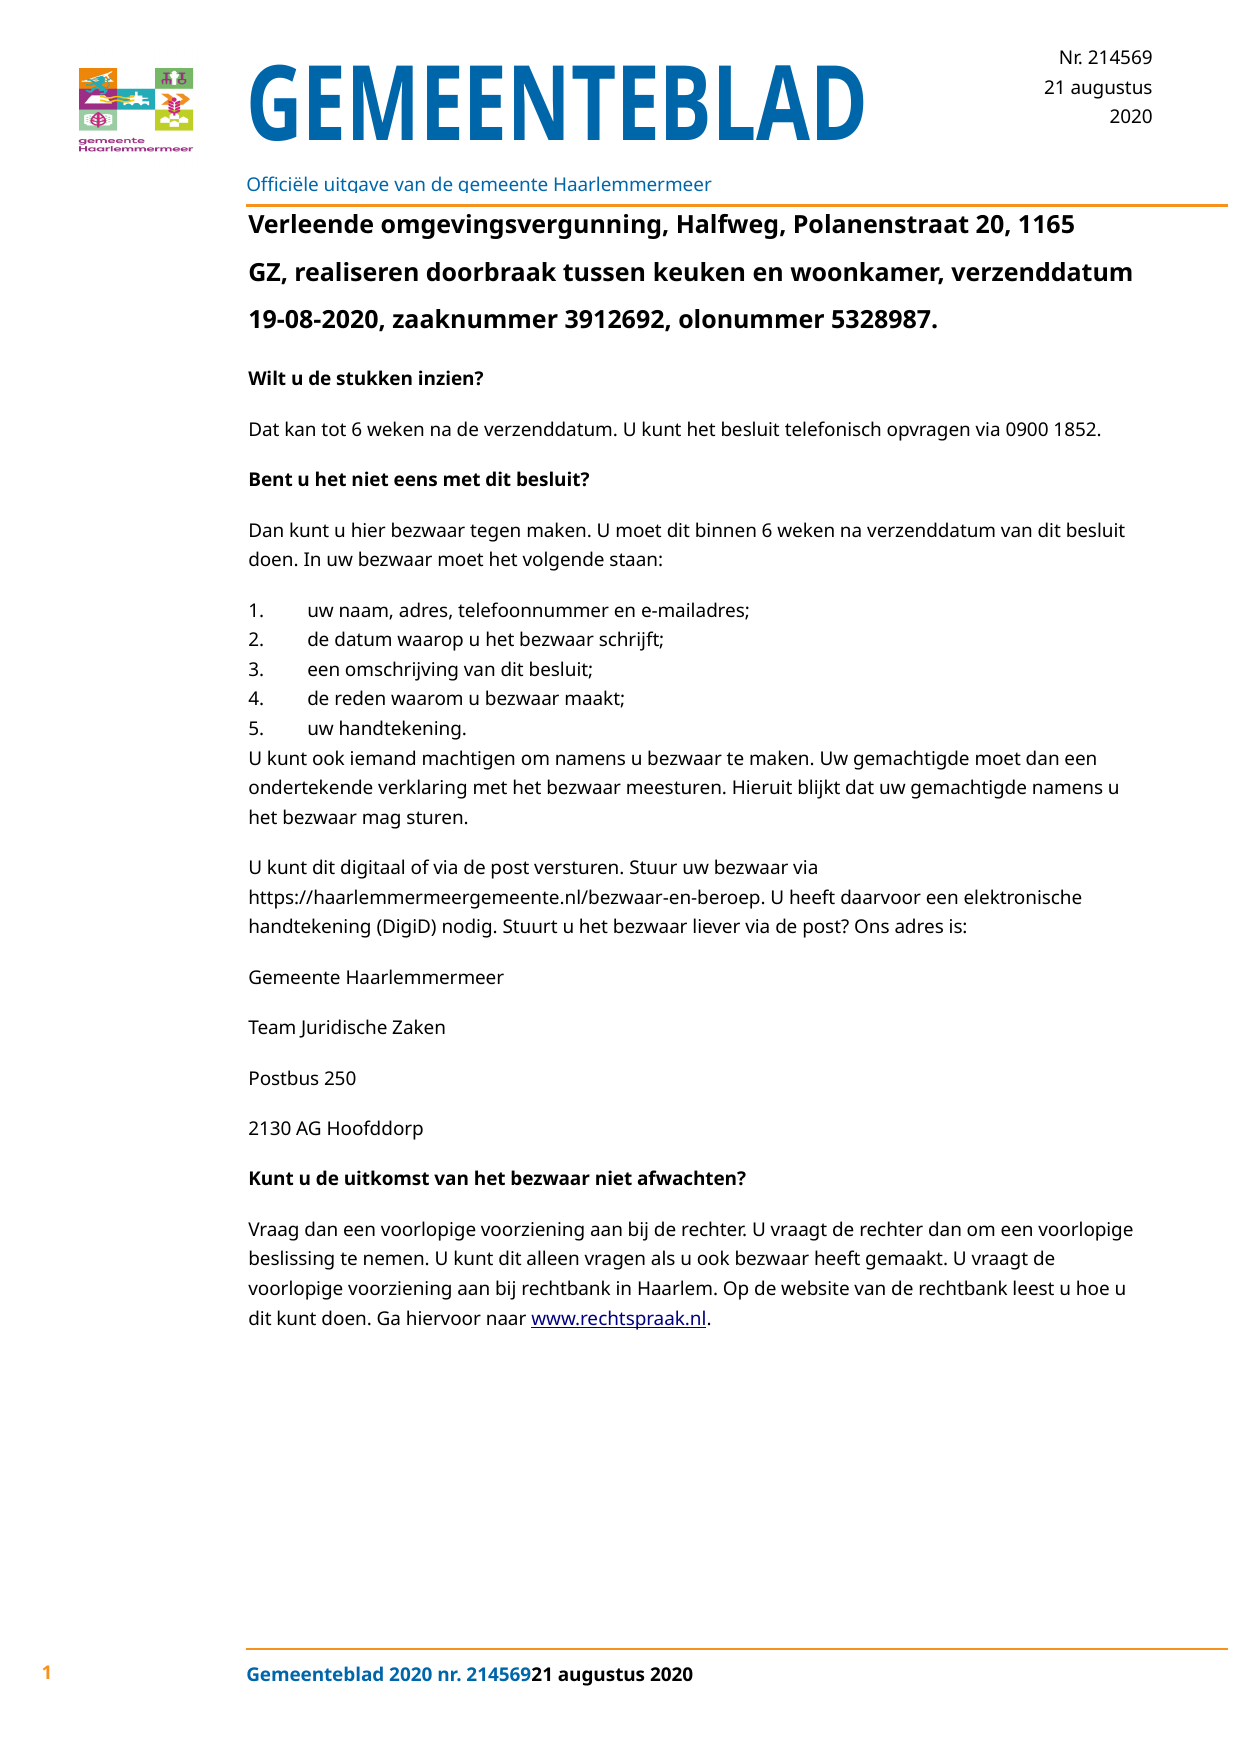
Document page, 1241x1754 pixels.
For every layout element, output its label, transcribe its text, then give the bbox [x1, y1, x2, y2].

list een omschrijving van dit besluit; [248, 656, 1152, 682]
text Dat kan tot 6 weken na de verzenddatum. U kunt het besluit telefonisch opvragen via 0900 1852. [248, 416, 1152, 442]
list de datum waarop u het bezwaar schrijft; [248, 626, 1152, 652]
text Bent u het niet eens met dit besluit? [248, 466, 1152, 492]
text Postbus 250 [248, 1065, 1152, 1090]
list uw naam, adres, telefoonnummer en e-mailadres; [248, 597, 1152, 622]
text Dan kunt u hier bezwaar tegen maken. U moet dit binnen 6 weken na verzenddatum van dit besluit doen. In uw bezwaar moet het volgende staan: [248, 517, 1152, 572]
text Gemeente Haarlemmermeer [248, 964, 1152, 989]
text U kunt dit digitaal of via de post versturen. Stuur uw bezwaar via https://haarlemmermeergemeente.nl/bezwaar-en-beroep. U heeft daarvoor een elektronische handtekening (DigiD) nodig. Stuurt u het bezwaar liever via de post? Ons adres is: [248, 854, 1152, 939]
list de reden waarom u bezwaar maakt; [248, 686, 1152, 711]
text Wilt u de stukken inzien? [248, 366, 1152, 391]
picture [41, 47, 231, 172]
text Team Juridische Zaken [248, 1014, 1152, 1040]
text Verleende omgevingsvergunning, Halfweg, Polanenstraat 20, 1165 GZ, realiseren doorbraak tussen keuken en woonkamer, verzenddatum 19-08-2020, zaaknummer 3912692, olonummer 5328987. [248, 207, 1152, 336]
text Kunt u de uitkomst van het bezwaar niet afwachten? [248, 1166, 1152, 1191]
list uw handtekening. [248, 715, 1152, 741]
text U kunt ook iemand machtigen om namens u bezwaar te maken. Uw gemachtigde moet dan een ondertekende verklaring met het bezwaar meesturen. Hieruit blijkt dat uw gemachtigde namens u het bezwaar mag sturen. [248, 745, 1152, 829]
text 2130 AG Hoofddorp [248, 1115, 1152, 1141]
text Vraag dan een voorlopige voorziening aan bij de rechter. U vraagt de rechter dan om een voorlopige beslissing te nemen. U kunt dit alleen vragen als u ook bezwaar heeft gemaakt. U vraagt de voorlopige voorziening aan bij rechtbank in Haarlem. Op de website van de rechtbank leest u hoe u dit kunt doen. Ga hiervoor naar www.rechtspraak.nl. [248, 1216, 1152, 1330]
